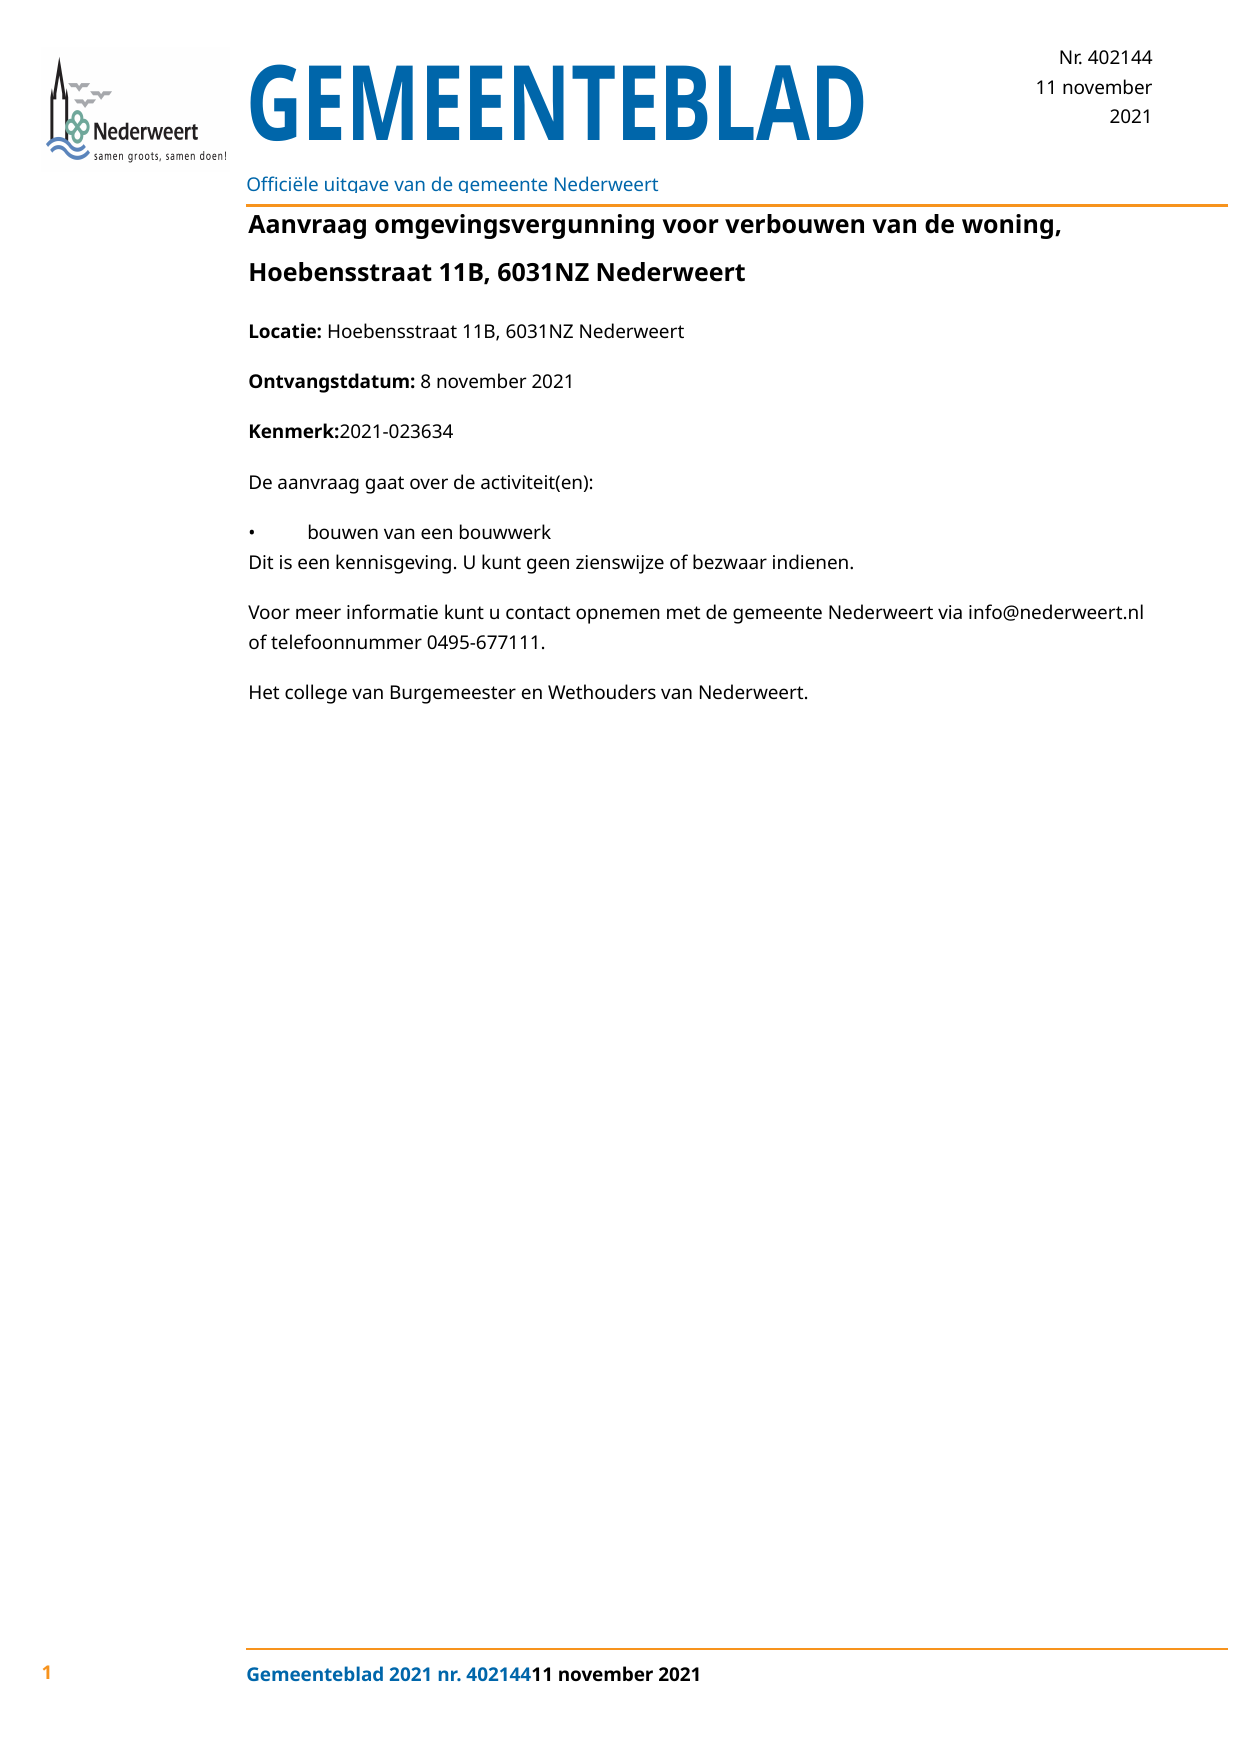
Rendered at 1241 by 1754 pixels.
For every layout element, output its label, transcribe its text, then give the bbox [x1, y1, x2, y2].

text Ontvangstdatum: 8 november 2021 [248, 368, 1152, 394]
text Voor meer informatie kunt u contact opnemen met de gemeente Nederweert via info@nederweert.nl of telefoonnummer 0495-677111. [248, 599, 1152, 655]
text Kenmerk:2021-023634 [248, 419, 1152, 444]
text Aanvraag omgevingsvergunning voor verbouwen van de woning, Hoebensstraat 11B, 6031NZ Nederweert [248, 207, 1152, 288]
text Locatie: Hoebensstraat 11B, 6031NZ Nederweert [248, 318, 1152, 344]
text Dit is een kennisgeving. U kunt geen zienswijze of bezwaar indienen. [248, 549, 1152, 575]
picture [41, 47, 231, 172]
list bouwen van een bouwwerk [248, 519, 1152, 545]
text Het college van Burgemeester en Wethouders van Nederweert. [248, 679, 1152, 705]
text De aanvraag gaat over de activiteit(en): [248, 469, 1152, 495]
